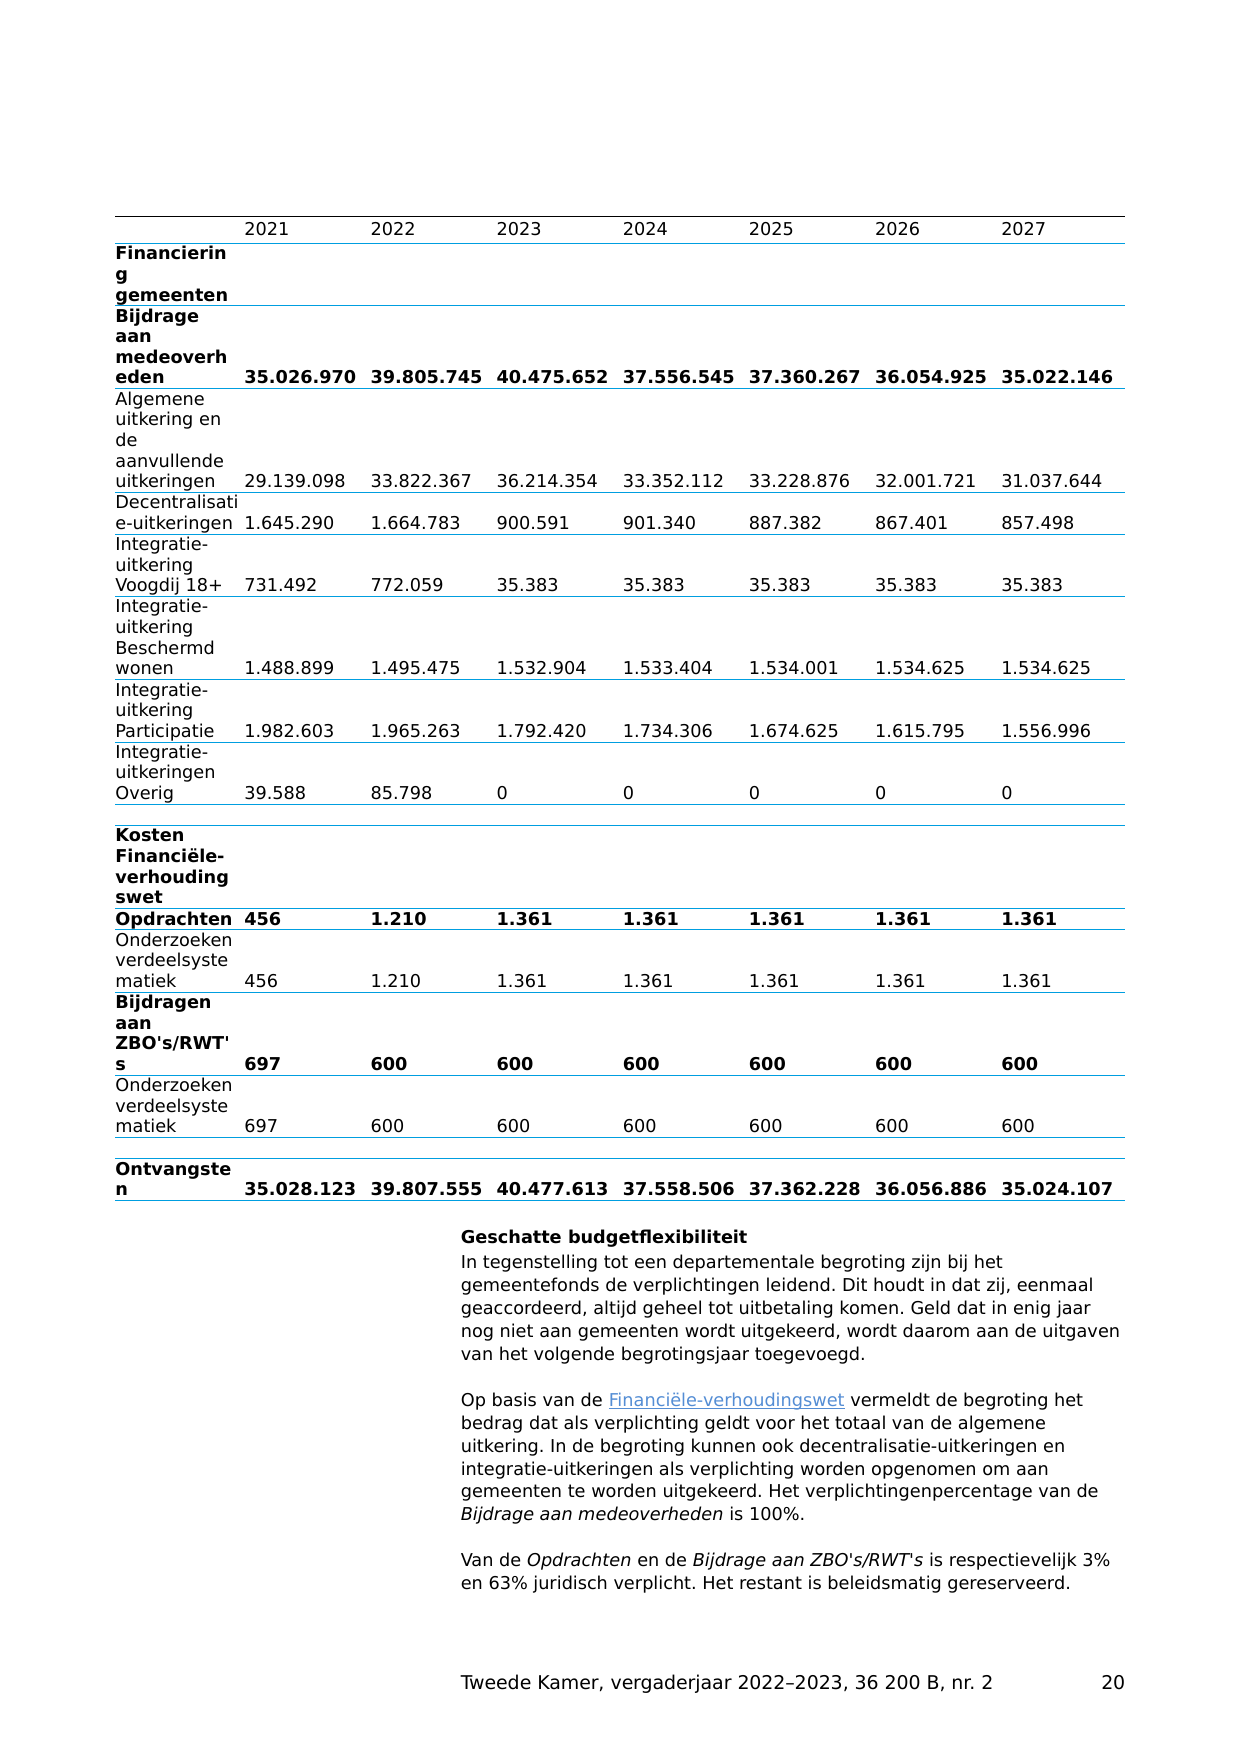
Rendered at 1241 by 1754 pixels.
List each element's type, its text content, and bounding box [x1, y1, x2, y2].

table_cell [494, 826, 620, 908]
table_header Tabel 5 Budgettaire gevolgen van beleid artikel 1. gemeentefonds (bedragen x € 1.000) [115, 191, 1125, 216]
table_cell 1.361 [494, 909, 620, 929]
table_cell 1.734.306 [620, 680, 746, 741]
table_cell 1.361 [872, 909, 998, 929]
table_cell 35.383 [998, 535, 1125, 596]
table_cell 1.645.290 [241, 493, 367, 533]
table_cell Onderzoeken verdeelsystematiek [115, 1076, 241, 1137]
table_cell [241, 1138, 367, 1158]
table_cell [746, 1138, 872, 1158]
table_cell 35.022.146 [998, 306, 1125, 388]
table_cell [998, 805, 1125, 825]
table_cell 900.591 [494, 493, 620, 533]
table_cell 85.798 [368, 743, 493, 804]
table_cell [368, 805, 493, 825]
table_cell 600 [368, 993, 493, 1074]
table_cell 2027 [998, 217, 1125, 243]
table_cell 37.362.228 [746, 1159, 872, 1200]
table_cell 35.024.107 [998, 1159, 1125, 1200]
table_cell 2025 [746, 217, 872, 243]
table_cell Onderzoeken verdeelsystematiek [115, 930, 241, 991]
table_cell 1.534.001 [746, 597, 872, 679]
table_cell [746, 826, 872, 908]
table_cell Bijdrage aan medeoverheden [115, 306, 241, 388]
table_cell Financiering gemeenten [115, 244, 241, 305]
table_cell 1.664.783 [368, 493, 493, 533]
table_cell 35.028.123 [241, 1159, 367, 1200]
table_cell [620, 805, 746, 825]
table_cell 1.534.625 [872, 597, 998, 679]
table_cell Ontvangsten [115, 1159, 241, 1200]
table_cell Integratie-uitkering Participatie [115, 680, 241, 741]
table_cell Bijdragen aan ZBO's/RWT's [115, 993, 241, 1074]
table_cell 600 [746, 1076, 872, 1137]
table_cell 36.214.354 [494, 389, 620, 492]
table_cell [494, 244, 620, 305]
table_cell 1.532.904 [494, 597, 620, 679]
table_cell 1.488.899 [241, 597, 367, 679]
text Op basis van de Financiële-verhoudingswet vermeldt de begroting het bedrag dat als verplichting geldt voor het totaal van de algemene uitkering. In de begroting kunnen ook decentralisatie-uitkeringen en integratie-uitkeringen als verplichting worden opgenomen om aan gemeenten te worden uitgekeerd. Het verplichtingenpercentage van de Bijdrage aan medeoverheden is 100%. [461, 1388, 1125, 1525]
table_cell 731.492 [241, 535, 367, 596]
table_cell 1.534.625 [998, 597, 1125, 679]
table_cell 2024 [620, 217, 746, 243]
table_cell 1.210 [368, 930, 493, 991]
table_cell [620, 826, 746, 908]
table_cell [746, 805, 872, 825]
table_cell 37.558.506 [620, 1159, 746, 1200]
table_cell 33.352.112 [620, 389, 746, 492]
table_cell [998, 244, 1125, 305]
table_cell [872, 1138, 998, 1158]
table_cell 35.383 [494, 535, 620, 596]
table_cell 33.822.367 [368, 389, 493, 492]
table_cell [620, 244, 746, 305]
table_cell [872, 244, 998, 305]
table_cell 1.361 [998, 909, 1125, 929]
table_cell Kosten Financiële-verhoudingswet [115, 826, 241, 908]
table_cell Integratie-uitkering Voogdij 18+ [115, 535, 241, 596]
table_cell 1.674.625 [746, 680, 872, 741]
table_cell 40.477.613 [494, 1159, 620, 1200]
table_cell 37.556.545 [620, 306, 746, 388]
table_cell [241, 805, 367, 825]
table_cell 1.361 [746, 930, 872, 991]
table_cell Decentralisatie-uitkeringen [115, 493, 241, 533]
table_cell 40.475.652 [494, 306, 620, 388]
table_cell 0 [998, 743, 1125, 804]
table_cell [115, 217, 241, 243]
table_cell 35.383 [872, 535, 998, 596]
table_cell 33.228.876 [746, 389, 872, 492]
table_cell 36.054.925 [872, 306, 998, 388]
table_cell 39.588 [241, 743, 367, 804]
table_cell 39.807.555 [368, 1159, 493, 1200]
table_cell 0 [872, 743, 998, 804]
table_cell 600 [494, 993, 620, 1074]
table_cell 1.361 [872, 930, 998, 991]
table_cell Integratie-uitkeringen Overig [115, 743, 241, 804]
table_cell 901.340 [620, 493, 746, 533]
table_cell 772.059 [368, 535, 493, 596]
table_cell 1.615.795 [872, 680, 998, 741]
table_cell 1.982.603 [241, 680, 367, 741]
table_cell 1.361 [620, 909, 746, 929]
table_cell 600 [872, 993, 998, 1074]
table_cell 1.210 [368, 909, 493, 929]
table_cell Algemene uitkering en de aanvullende uitkeringen [115, 389, 241, 492]
table_cell 600 [620, 993, 746, 1074]
table_cell 35.383 [746, 535, 872, 596]
table_cell [368, 826, 493, 908]
table_cell [998, 826, 1125, 908]
table_cell [620, 1138, 746, 1158]
table_cell 857.498 [998, 493, 1125, 533]
table_cell 600 [368, 1076, 493, 1137]
table_cell 456 [241, 930, 367, 991]
table_cell [494, 1138, 620, 1158]
table_cell 1.361 [620, 930, 746, 991]
table_cell 0 [494, 743, 620, 804]
table_cell 35.026.970 [241, 306, 367, 388]
table_cell 600 [998, 1076, 1125, 1137]
table_cell 29.139.098 [241, 389, 367, 492]
table_cell 37.360.267 [746, 306, 872, 388]
table_cell 36.056.886 [872, 1159, 998, 1200]
table_cell [241, 826, 367, 908]
table_cell [998, 1138, 1125, 1158]
table_cell [872, 805, 998, 825]
table_cell 0 [746, 743, 872, 804]
text Geschatte budgetflexibiliteit [461, 1225, 1125, 1248]
table_cell 600 [998, 993, 1125, 1074]
table_cell 1.965.263 [368, 680, 493, 741]
table_cell 697 [241, 1076, 367, 1137]
table_cell 887.382 [746, 493, 872, 533]
table_cell [746, 244, 872, 305]
table_cell [872, 826, 998, 908]
table_cell [494, 805, 620, 825]
text Van de Opdrachten en de Bijdrage aan ZBO's/RWT's is respectievelijk 3% en 63% juridisch verplicht. Het restant is beleidsmatig gereserveerd. [461, 1548, 1125, 1594]
table_cell 867.401 [872, 493, 998, 533]
table_cell [368, 244, 493, 305]
table_cell 600 [746, 993, 872, 1074]
table_cell 1.792.420 [494, 680, 620, 741]
table_cell 456 [241, 909, 367, 929]
table_cell [241, 244, 367, 305]
table_cell 600 [620, 1076, 746, 1137]
table_cell 1.533.404 [620, 597, 746, 679]
table_cell 1.361 [494, 930, 620, 991]
table_cell 2023 [494, 217, 620, 243]
table_cell 31.037.644 [998, 389, 1125, 492]
table_cell 32.001.721 [872, 389, 998, 492]
table_cell 1.495.475 [368, 597, 493, 679]
table_cell 697 [241, 993, 367, 1074]
table_cell [115, 805, 241, 825]
table_cell 0 [620, 743, 746, 804]
table_cell 39.805.745 [368, 306, 493, 388]
table_cell [368, 1138, 493, 1158]
table_cell 1.361 [746, 909, 872, 929]
table_cell 2021 [241, 217, 367, 243]
table_cell 600 [872, 1076, 998, 1137]
table_cell 1.556.996 [998, 680, 1125, 741]
table_cell 1.361 [998, 930, 1125, 991]
text In tegenstelling tot een departementale begroting zijn bij het gemeentefonds de verplichtingen leidend. Dit houdt in dat zij, eenmaal geaccordeerd, altijd geheel tot uitbetaling komen. Geld dat in enig jaar nog niet aan gemeenten wordt uitgekeerd, wordt daarom aan de uitgaven van het volgende begrotingsjaar toegevoegd. [461, 1250, 1125, 1365]
table_cell 35.383 [620, 535, 746, 596]
table_cell [115, 1138, 241, 1158]
table_cell Integratie-uitkering Beschermd wonen [115, 597, 241, 679]
table_cell 2026 [872, 217, 998, 243]
table_cell Opdrachten [115, 909, 241, 929]
table_cell 600 [494, 1076, 620, 1137]
table_cell 2022 [368, 217, 493, 243]
